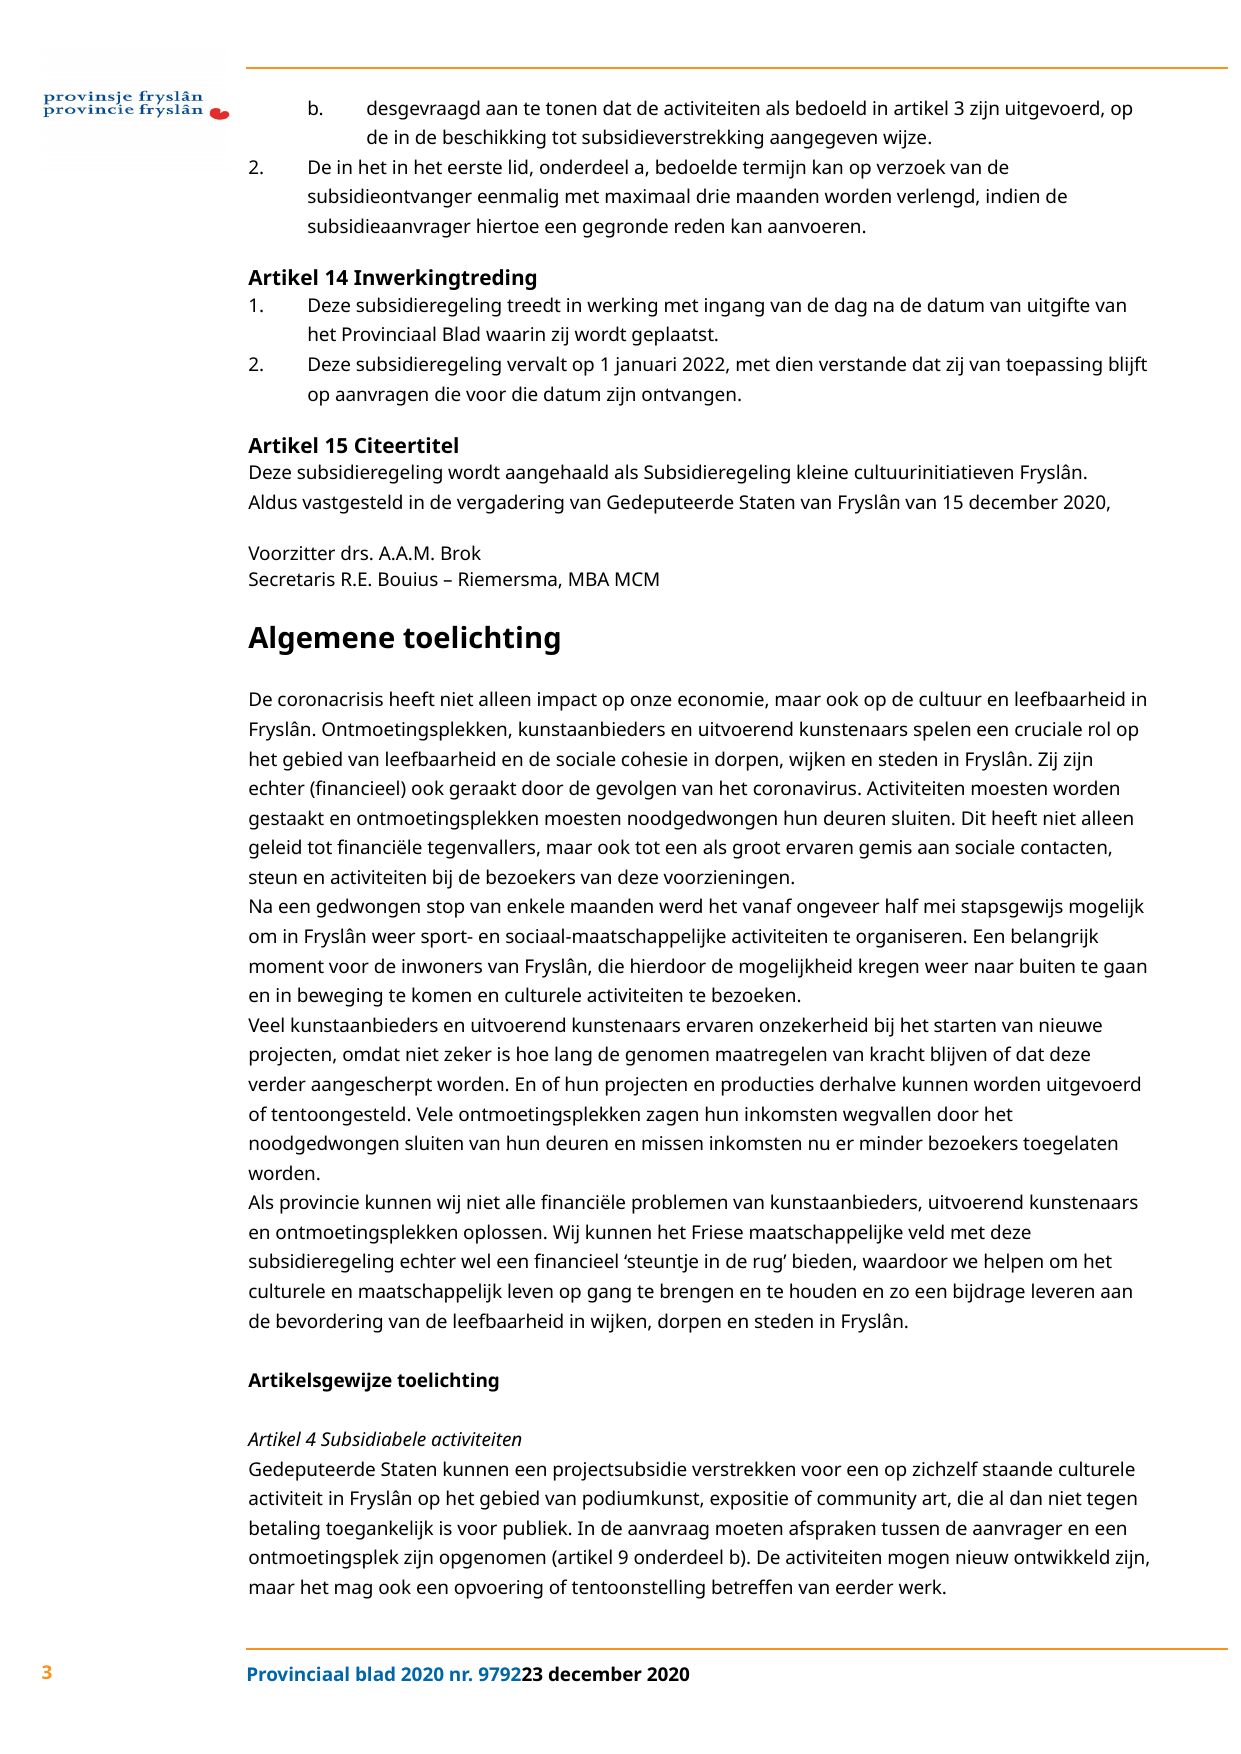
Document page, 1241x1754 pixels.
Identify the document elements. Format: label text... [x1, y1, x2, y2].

text Voorzitter drs. A.A.M. Brok [248, 541, 1152, 566]
text Als provincie kunnen wij niet alle financiële problemen van kunstaanbieders, uitvoerend kunstenaars en ontmoetingsplekken oplossen. Wij kunnen het Friese maatschappelijke veld met deze subsidieregeling echter wel een financieel ‘steuntje in de rug’ bieden, waardoor we helpen om het culturele en maatschappelijk leven op gang te brengen en te houden en zo een bijdrage leveren aan de bevordering van de leefbaarheid in wijken, dorpen en steden in Fryslân. [248, 1189, 1152, 1334]
text Aldus vastgesteld in de vergadering van Gedeputeerde Staten van Fryslân van 15 december 2020, [248, 489, 1152, 515]
text Artikel 4 Subsidiabele activiteiten [248, 1426, 1152, 1452]
text Artikel 14 Inwerkingtreding [248, 263, 1152, 292]
text Na een gedwongen stop van enkele maanden werd het vanaf ongeveer half mei stapsgewijs mogelijk om in Fryslân weer sport- en sociaal-maatschappelijke activiteiten te organiseren. Een belangrijk moment voor de inwoners van Fryslân, die hierdoor de mogelijkheid kregen weer naar buiten te gaan en in beweging te komen en culturele activiteiten te bezoeken. [248, 894, 1152, 1008]
list De in het in het eerste lid, onderdeel a, bedoelde termijn kan op verzoek van de subsidieontvanger eenmalig met maximaal drie maanden worden verlengd, indien de subsidieaanvrager hiertoe een gegronde reden kan aanvoeren. [248, 154, 1152, 239]
text Algemene toelichting [248, 618, 1152, 657]
text Artikelsgewijze toelichting [248, 1367, 1152, 1393]
picture [41, 47, 231, 172]
text Gedeputeerde Staten kunnen een projectsubsidie verstrekken voor een op zichzelf staande culturele activiteit in Fryslân op het gebied van podiumkunst, expositie of community art, die al dan niet tegen betaling toegankelijk is voor publiek. In de aanvraag moeten afspraken tussen de aanvrager en een ontmoetingsplek zijn opgenomen (artikel 9 onderdeel b). De activiteiten mogen nieuw ontwikkeld zijn, maar het mag ook een opvoering of tentoonstelling betreffen van eerder werk. [248, 1456, 1152, 1600]
text Secretaris R.E. Bouius – Riemersma, MBA MCM [248, 566, 1152, 592]
text Veel kunstaanbieders en uitvoerend kunstenaars ervaren onzekerheid bij het starten van nieuwe projecten, omdat niet zeker is hoe lang de genomen maatregelen van kracht blijven of dat deze verder aangescherpt worden. En of hun projecten en producties derhalve kunnen worden uitgevoerd of tentoongesteld. Vele ontmoetingsplekken zagen hun inkomsten wegvallen door het noodgedwongen sluiten van hun deuren en missen inkomsten nu er minder bezoekers toegelaten worden. [248, 1012, 1152, 1186]
list Deze subsidieregeling treedt in werking met ingang van de dag na de datum van uitgifte van het Provinciaal Blad waarin zij wordt geplaatst. [248, 292, 1152, 347]
list Deze subsidieregeling vervalt op 1 januari 2022, met dien verstande dat zij van toepassing blijft op aanvragen die voor die datum zijn ontvangen. [248, 351, 1152, 406]
list desgevraagd aan te tonen dat de activiteiten als bedoeld in artikel 3 zijn uitgevoerd, op de in de beschikking tot subsidieverstrekking aangegeven wijze. [307, 95, 1152, 150]
text Deze subsidieregeling wordt aangehaald als Subsidieregeling kleine cultuurinitiatieven Fryslân. [248, 459, 1152, 485]
text De coronacrisis heeft niet alleen impact op onze economie, maar ook op de cultuur en leefbaarheid in Fryslân. Ontmoetingsplekken, kunstaanbieders en uitvoerend kunstenaars spelen een cruciale rol op het gebied van leefbaarheid en de sociale cohesie in dorpen, wijken en steden in Fryslân. Zij zijn echter (financieel) ook geraakt door de gevolgen van het coronavirus. Activiteiten moesten worden gestaakt en ontmoetingsplekken moesten noodgedwongen hun deuren sluiten. Dit heeft niet alleen geleid tot financiële tegenvallers, maar ook tot een als groot ervaren gemis aan sociale contacten, steun en activiteiten bij de bezoekers van deze voorzieningen. [248, 687, 1152, 890]
text Artikel 15 Citeertitel [248, 431, 1152, 459]
